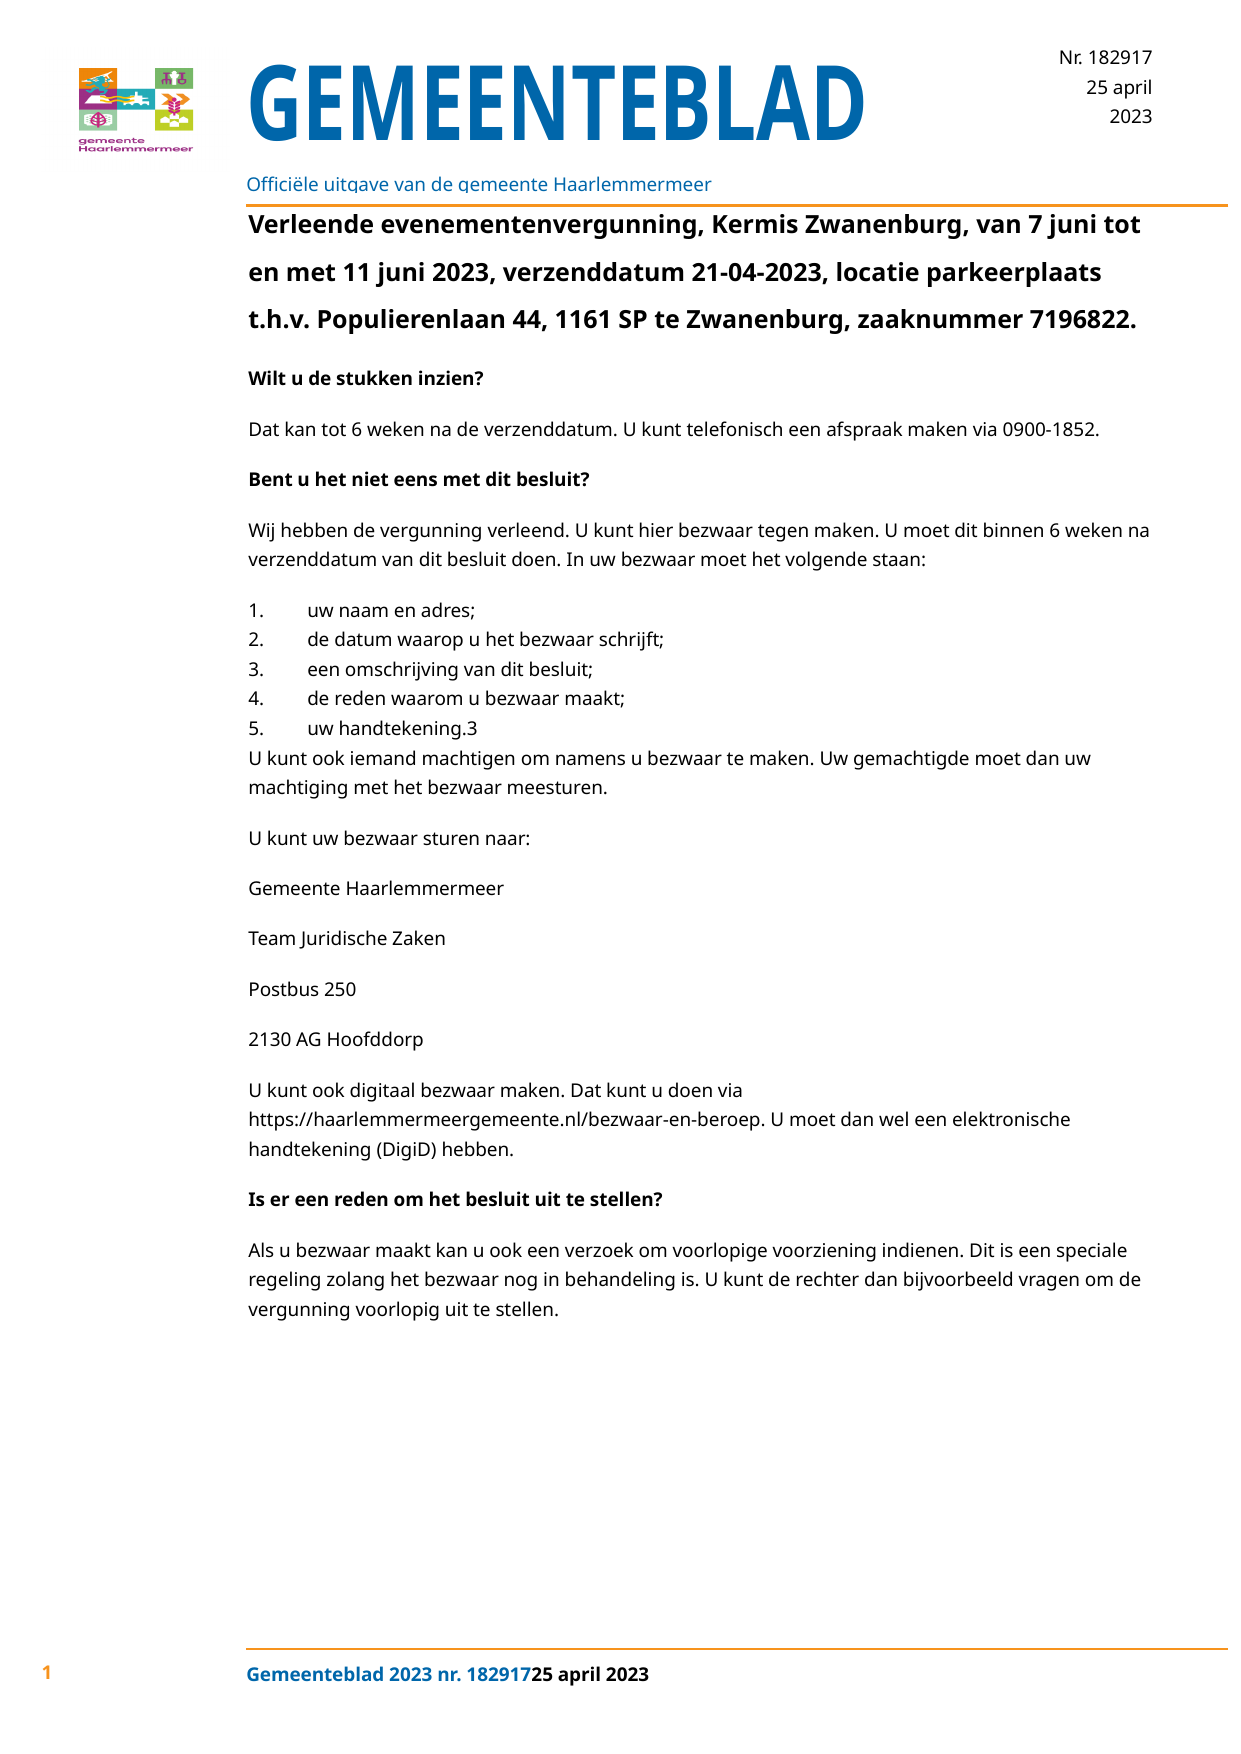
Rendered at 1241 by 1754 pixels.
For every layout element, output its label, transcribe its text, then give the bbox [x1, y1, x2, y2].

text Als u bezwaar maakt kan u ook een verzoek om voorlopige voorziening indienen. Dit is een speciale regeling zolang het bezwaar nog in behandeling is. U kunt de rechter dan bijvoorbeeld vragen om de vergunning voorlopig uit te stellen. [248, 1237, 1152, 1322]
text Postbus 250 [248, 976, 1152, 1002]
list de reden waarom u bezwaar maakt; [248, 686, 1152, 711]
list een omschrijving van dit besluit; [248, 656, 1152, 682]
text Verleende evenementenvergunning, Kermis Zwanenburg, van 7 juni tot en met 11 juni 2023, verzenddatum 21-04-2023, locatie parkeerplaats t.h.v. Populierenlaan 44, 1161 SP te Zwanenburg, zaaknummer 7196822. [248, 207, 1152, 336]
text Gemeente Haarlemmermeer [248, 875, 1152, 901]
list de datum waarop u het bezwaar schrijft; [248, 626, 1152, 652]
text Is er een reden om het besluit uit te stellen? [248, 1186, 1152, 1212]
text 2130 AG Hoofddorp [248, 1026, 1152, 1052]
text Wilt u de stukken inzien? [248, 366, 1152, 391]
text Wij hebben de vergunning verleend. U kunt hier bezwaar tegen maken. U moet dit binnen 6 weken na verzenddatum van dit besluit doen. In uw bezwaar moet het volgende staan: [248, 517, 1152, 572]
text Dat kan tot 6 weken na de verzenddatum. U kunt telefonisch een afspraak maken via 0900-1852. [248, 416, 1152, 442]
picture [41, 47, 231, 172]
list uw naam en adres; [248, 597, 1152, 622]
text Bent u het niet eens met dit besluit? [248, 466, 1152, 492]
text Team Juridische Zaken [248, 926, 1152, 951]
text U kunt ook iemand machtigen om namens u bezwaar te maken. Uw gemachtigde moet dan uw machtiging met het bezwaar meesturen. [248, 745, 1152, 800]
text U kunt ook digitaal bezwaar maken. Dat kunt u doen via https://haarlemmermeergemeente.nl/bezwaar-en-beroep. U moet dan wel een elektronische handtekening (DigiD) hebben. [248, 1077, 1152, 1162]
text U kunt uw bezwaar sturen naar: [248, 825, 1152, 850]
list uw handtekening.3 [248, 715, 1152, 741]
